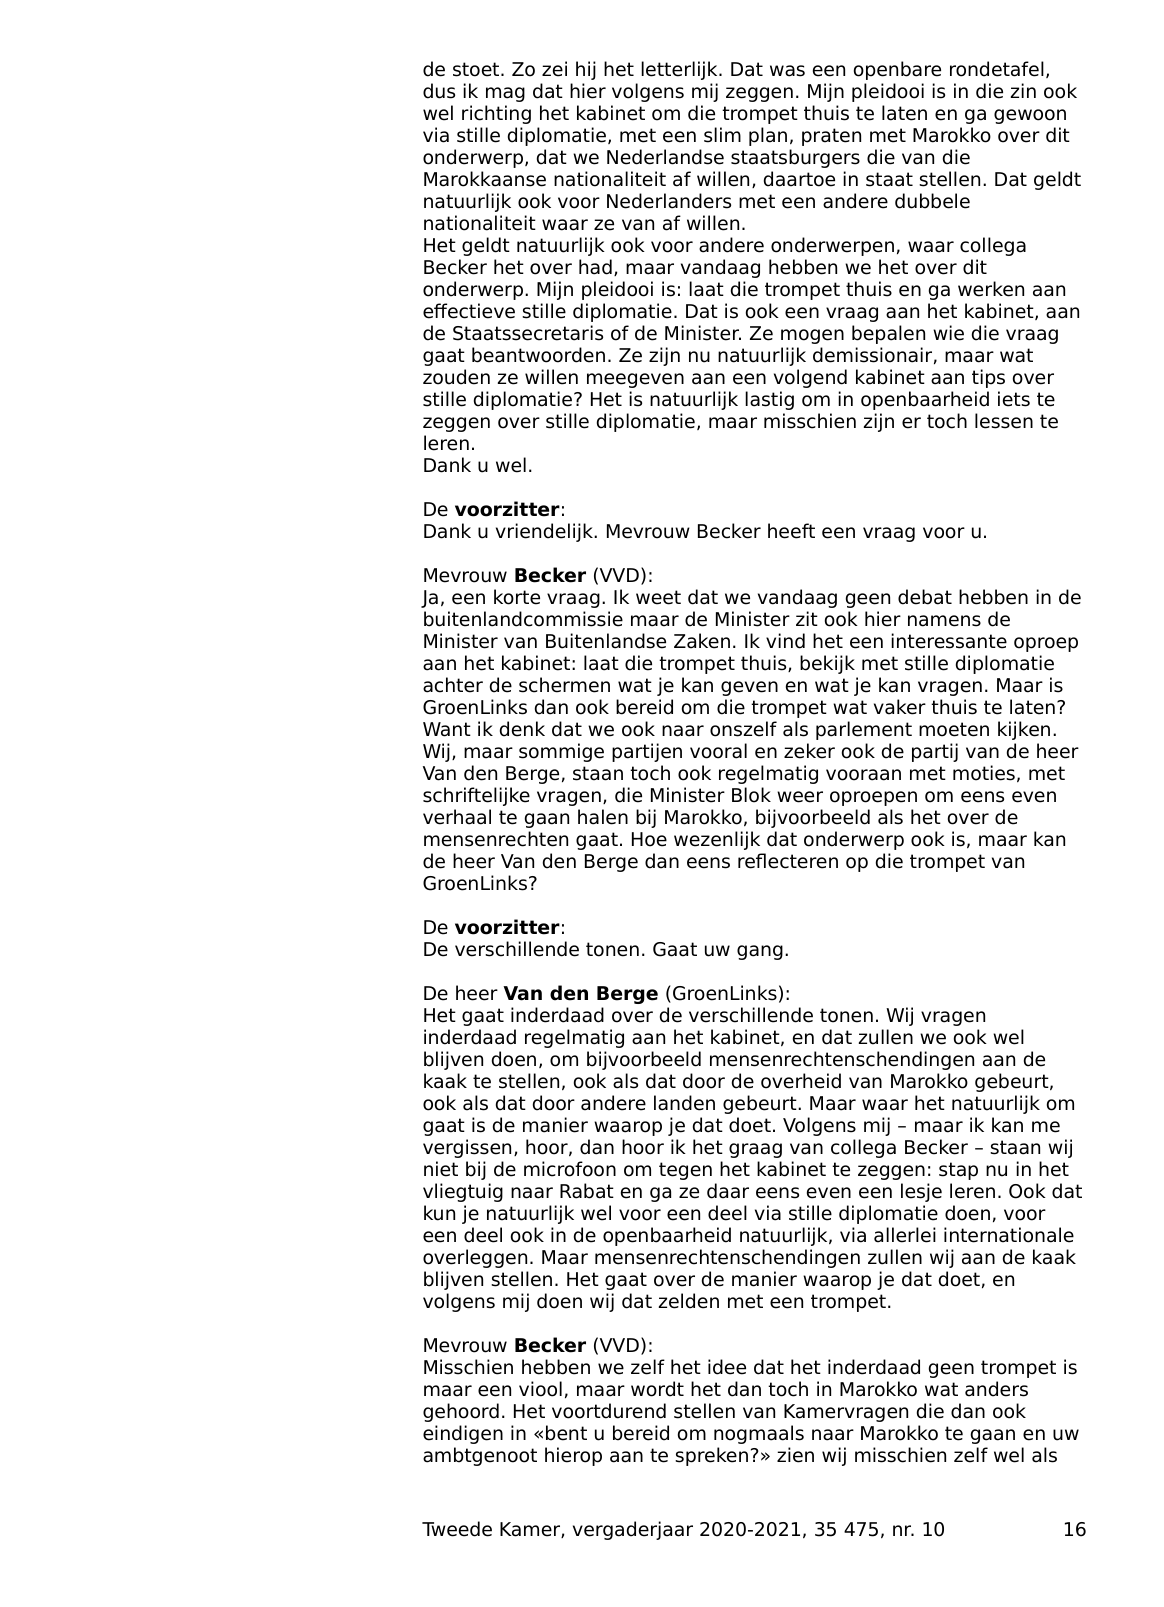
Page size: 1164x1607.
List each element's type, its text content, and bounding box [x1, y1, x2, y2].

text Ja, een korte vraag. Ik weet dat we vandaag geen debat hebben in de buitenlandcommissie maar de Minister zit ook hier namens de Minister van Buitenlandse Zaken. Ik vind het een interessante oproep aan het kabinet: laat die trompet thuis, bekijk met stille diplomatie achter de schermen wat je kan geven en wat je kan vragen. Maar is GroenLinks dan ook bereid om die trompet wat vaker thuis te laten? Want ik denk dat we ook naar onszelf als parlement moeten kijken. Wij, maar sommige partijen vooral en zeker ook de partij van de heer Van den Berge, staan toch ook regelmatig vooraan met moties, met schriftelijke vragen, die Minister Blok weer oproepen om eens even verhaal te gaan halen bij Marokko, bijvoorbeeld als het over de mensenrechten gaat. Hoe wezenlijk dat onderwerp ook is, maar kan de heer Van den Berge dan eens reflecteren op die trompet van GroenLinks? [422, 587, 1087, 895]
text De verschillende tonen. Gaat uw gang. [422, 939, 1087, 961]
text De heer Van den Berge (GroenLinks): [422, 983, 1087, 1005]
text Mevrouw Becker (VVD): [422, 565, 1087, 587]
text Dank u vriendelijk. Mevrouw Becker heeft een vraag voor u. [422, 521, 1087, 543]
text Misschien hebben we zelf het idee dat het inderdaad geen trompet is maar een viool, maar wordt het dan toch in Marokko wat anders gehoord. Het voortdurend stellen van Kamervragen die dan ook eindigen in «bent u bereid om nogmaals naar Marokko te gaan en uw ambtgenoot hierop aan te spreken?» zien wij misschien zelf wel als [422, 1357, 1087, 1467]
text De voorzitter: [422, 917, 1087, 939]
text Het gaat inderdaad over de verschillende tonen. Wij vragen inderdaad regelmatig aan het kabinet, en dat zullen we ook wel blijven doen, om bijvoorbeeld mensenrechtenschendingen aan de kaak te stellen, ook als dat door de overheid van Marokko gebeurt, ook als dat door andere landen gebeurt. Maar waar het natuurlijk om gaat is de manier waarop je dat doet. Volgens mij – maar ik kan me vergissen, hoor, dan hoor ik het graag van collega Becker – staan wij niet bij de microfoon om tegen het kabinet te zeggen: stap nu in het vliegtuig naar Rabat en ga ze daar eens even een lesje leren. Ook dat kun je natuurlijk wel voor een deel via stille diplomatie doen, voor een deel ook in de openbaarheid natuurlijk, via allerlei internationale overleggen. Maar mensenrechtenschendingen zullen wij aan de kaak blijven stellen. Het gaat over de manier waarop je dat doet, en volgens mij doen wij dat zelden met een trompet. [422, 1005, 1087, 1313]
text de stoet. Zo zei hij het letterlijk. Dat was een openbare rondetafel, dus ik mag dat hier volgens mij zeggen. Mijn pleidooi is in die zin ook wel richting het kabinet om die trompet thuis te laten en ga gewoon via stille diplomatie, met een slim plan, praten met Marokko over dit onderwerp, dat we Nederlandse staatsburgers die van die Marokkaanse nationaliteit af willen, daartoe in staat stellen. Dat geldt natuurlijk ook voor Nederlanders met een andere dubbele nationaliteit waar ze van af willen. [422, 59, 1087, 235]
text Het geldt natuurlijk ook voor andere onderwerpen, waar collega Becker het over had, maar vandaag hebben we het over dit onderwerp. Mijn pleidooi is: laat die trompet thuis en ga werken aan effectieve stille diplomatie. Dat is ook een vraag aan het kabinet, aan de Staatssecretaris of de Minister. Ze mogen bepalen wie die vraag gaat beantwoorden. Ze zijn nu natuurlijk demissionair, maar wat zouden ze willen meegeven aan een volgend kabinet aan tips over stille diplomatie? Het is natuurlijk lastig om in openbaarheid iets te zeggen over stille diplomatie, maar misschien zijn er toch lessen te leren. [422, 235, 1087, 455]
text De voorzitter: [422, 499, 1087, 521]
text Dank u wel. [422, 455, 1087, 477]
text Mevrouw Becker (VVD): [422, 1335, 1087, 1357]
